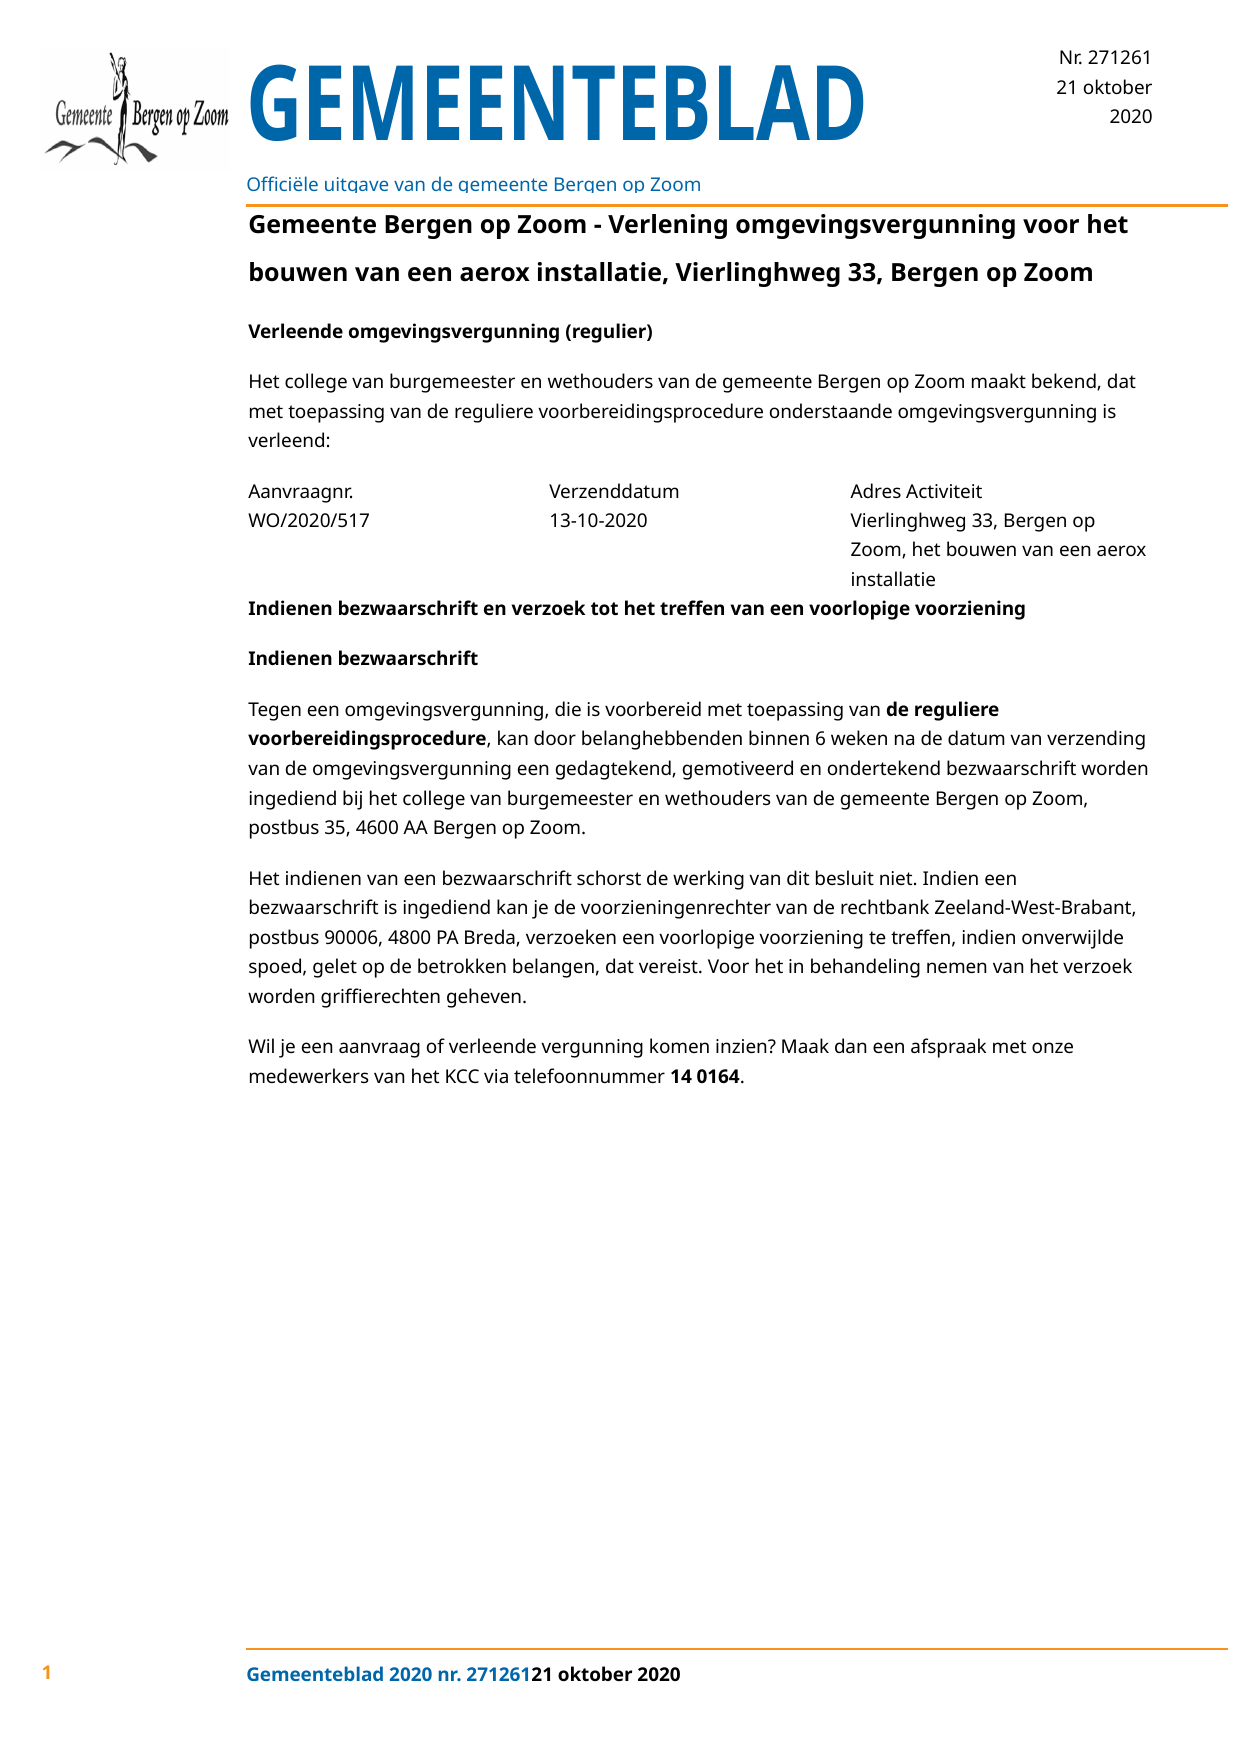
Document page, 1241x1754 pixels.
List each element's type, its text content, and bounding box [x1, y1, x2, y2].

table_header Verzenddatum [549, 478, 850, 504]
text Indienen bezwaarschrift en verzoek tot het treffen van een voorlopige voorziening [248, 595, 1152, 621]
table_header Adres Activiteit [850, 478, 1152, 504]
text Tegen een omgevingsvergunning, die is voorbereid met toepassing van de reguliere voorbereidingsprocedure, kan door belanghebbenden binnen 6 weken na de datum van verzending van de omgevingsvergunning een gedagtekend, gemotiveerd en ondertekend bezwaarschrift worden ingediend bij het college van burgemeester en wethouders van de gemeente Bergen op Zoom, postbus 35, 4600 AA Bergen op Zoom. [248, 696, 1152, 840]
text Wil je een aanvraag of verleende vergunning komen inzien? Maak dan een afspraak met onze medewerkers van het KCC via telefoonnummer 14 0164. [248, 1033, 1152, 1089]
table_header WO/2020/517 [248, 507, 549, 592]
text Indienen bezwaarschrift [248, 646, 1152, 671]
picture [41, 47, 231, 172]
text Verleende omgevingsvergunning (regulier) [248, 318, 1152, 344]
text Het college van burgemeester en wethouders van de gemeente Bergen op Zoom maakt bekend, dat met toepassing van de reguliere voorbereidingsprocedure onderstaande omgevingsvergunning is verleend: [248, 368, 1152, 453]
table_header Aanvraagnr. [248, 478, 549, 504]
text Het indienen van een bezwaarschrift schorst de werking van dit besluit niet. Indien een bezwaarschrift is ingediend kan je de voorzieningenrechter van de rechtbank Zeeland-West-Brabant, postbus 90006, 4800 PA Breda, verzoeken een voorlopige voorziening te treffen, indien onverwijlde spoed, gelet op de betrokken belangen, dat vereist. Voor het in behandeling nemen van het verzoek worden griffierechten geheven. [248, 865, 1152, 1009]
text Gemeente Bergen op Zoom - Verlening omgevingsvergunning voor het bouwen van een aerox installatie, Vierlinghweg 33, Bergen op Zoom [248, 207, 1152, 288]
table_header Vierlinghweg 33, Bergen op Zoom, het bouwen van een aerox installatie [850, 507, 1152, 592]
table_header 13-10-2020 [549, 507, 850, 592]
